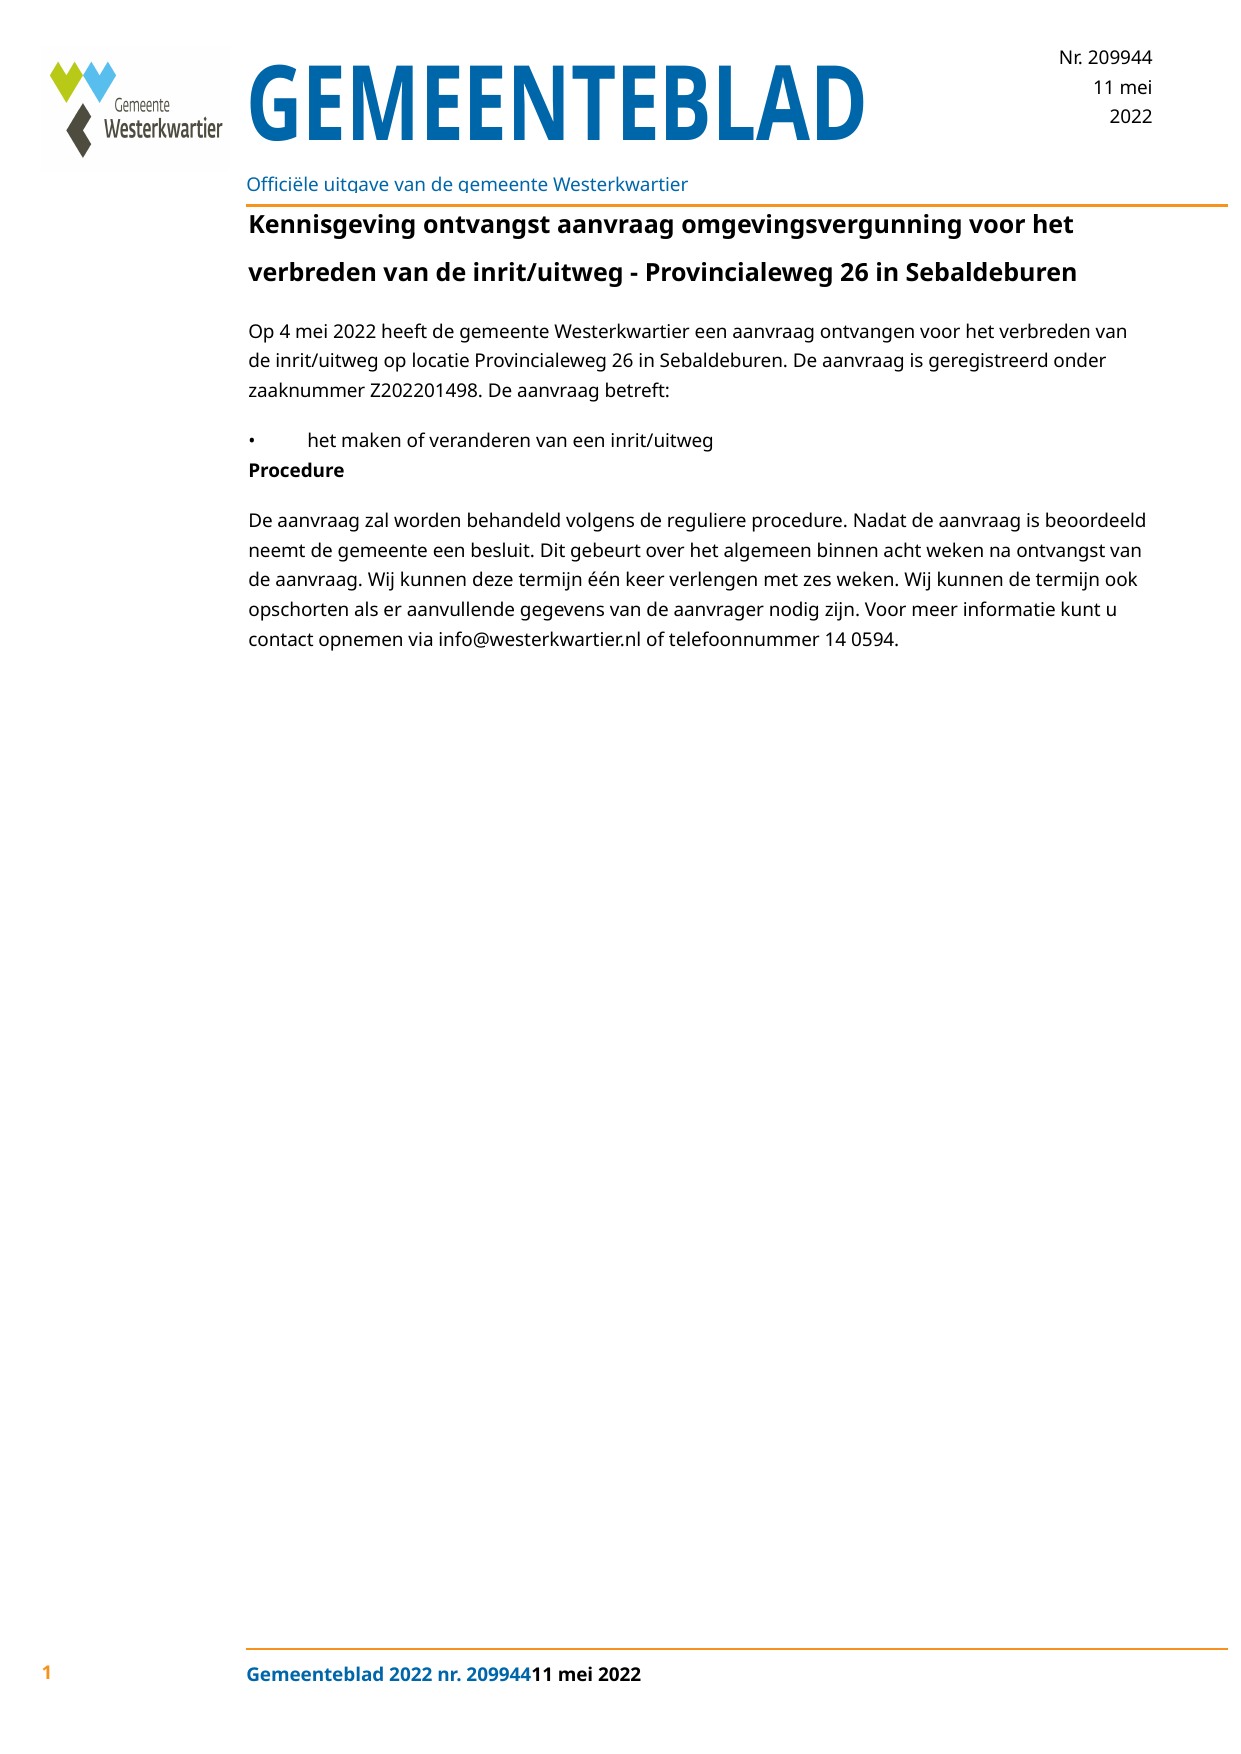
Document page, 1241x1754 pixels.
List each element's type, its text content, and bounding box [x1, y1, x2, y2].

text Procedure [248, 457, 1152, 483]
picture [41, 47, 231, 172]
text Op 4 mei 2022 heeft de gemeente Westerkwartier een aanvraag ontvangen voor het verbreden van de inrit/uitweg op locatie Provincialeweg 26 in Sebaldeburen. De aanvraag is geregistreerd onder zaaknummer Z202201498. De aanvraag betreft: [248, 318, 1152, 403]
text De aanvraag zal worden behandeld volgens de reguliere procedure. Nadat de aanvraag is beoordeeld neemt de gemeente een besluit. Dit gebeurt over het algemeen binnen acht weken na ontvangst van de aanvraag. Wij kunnen deze termijn één keer verlengen met zes weken. Wij kunnen de termijn ook opschorten als er aanvullende gegevens van de aanvrager nodig zijn. Voor meer informatie kunt u contact opnemen via info@westerkwartier.nl of telefoonnummer 14 0594. [248, 507, 1152, 652]
list het maken of veranderen van een inrit/uitweg [248, 427, 1152, 453]
text Kennisgeving ontvangst aanvraag omgevingsvergunning voor het verbreden van de inrit/uitweg - Provincialeweg 26 in Sebaldeburen [248, 207, 1152, 288]
